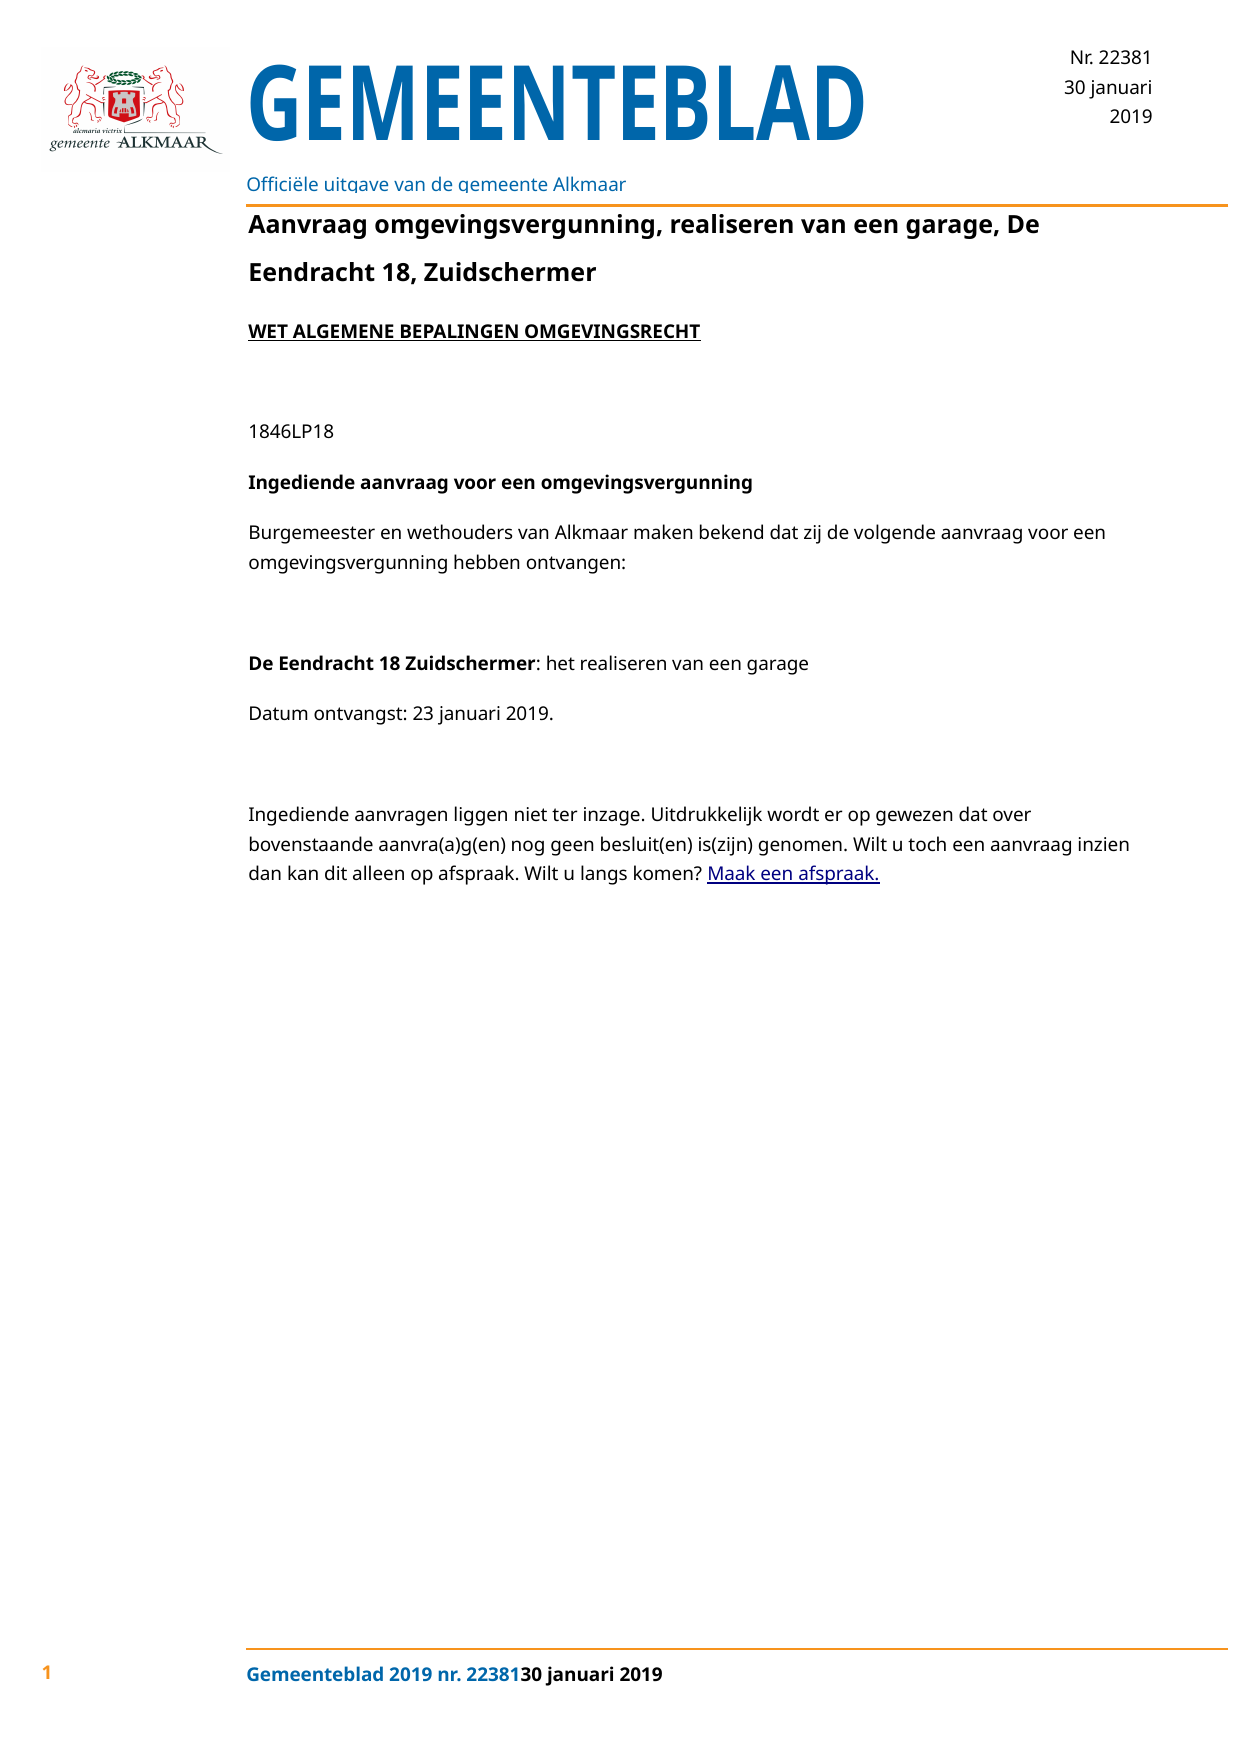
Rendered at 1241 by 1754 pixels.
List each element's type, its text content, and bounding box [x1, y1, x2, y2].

text Aanvraag omgevingsvergunning, realiseren van een garage, De Eendracht 18, Zuidschermer [248, 207, 1152, 288]
text Datum ontvangst: 23 januari 2019. [248, 700, 1152, 726]
text 1846LP18 [248, 419, 1152, 444]
text WET ALGEMENE BEPALINGEN OMGEVINGSRECHT [248, 318, 1152, 344]
text De Eendracht 18 Zuidschermer: het realiseren van een garage [248, 650, 1152, 676]
text Ingediende aanvragen liggen niet ter inzage. Uitdrukkelijk wordt er op gewezen dat over bovenstaande aanvra(a)g(en) nog geen besluit(en) is(zijn) genomen. Wilt u toch een aanvraag inzien dan kan dit alleen op afspraak. Wilt u langs komen? Maak een afspraak. [248, 801, 1152, 886]
text Burgemeester en wethouders van Alkmaar maken bekend dat zij de volgende aanvraag voor een omgevingsvergunning hebben ontvangen: [248, 519, 1152, 575]
picture [41, 47, 231, 172]
text Ingediende aanvraag voor een omgevingsvergunning [248, 469, 1152, 495]
